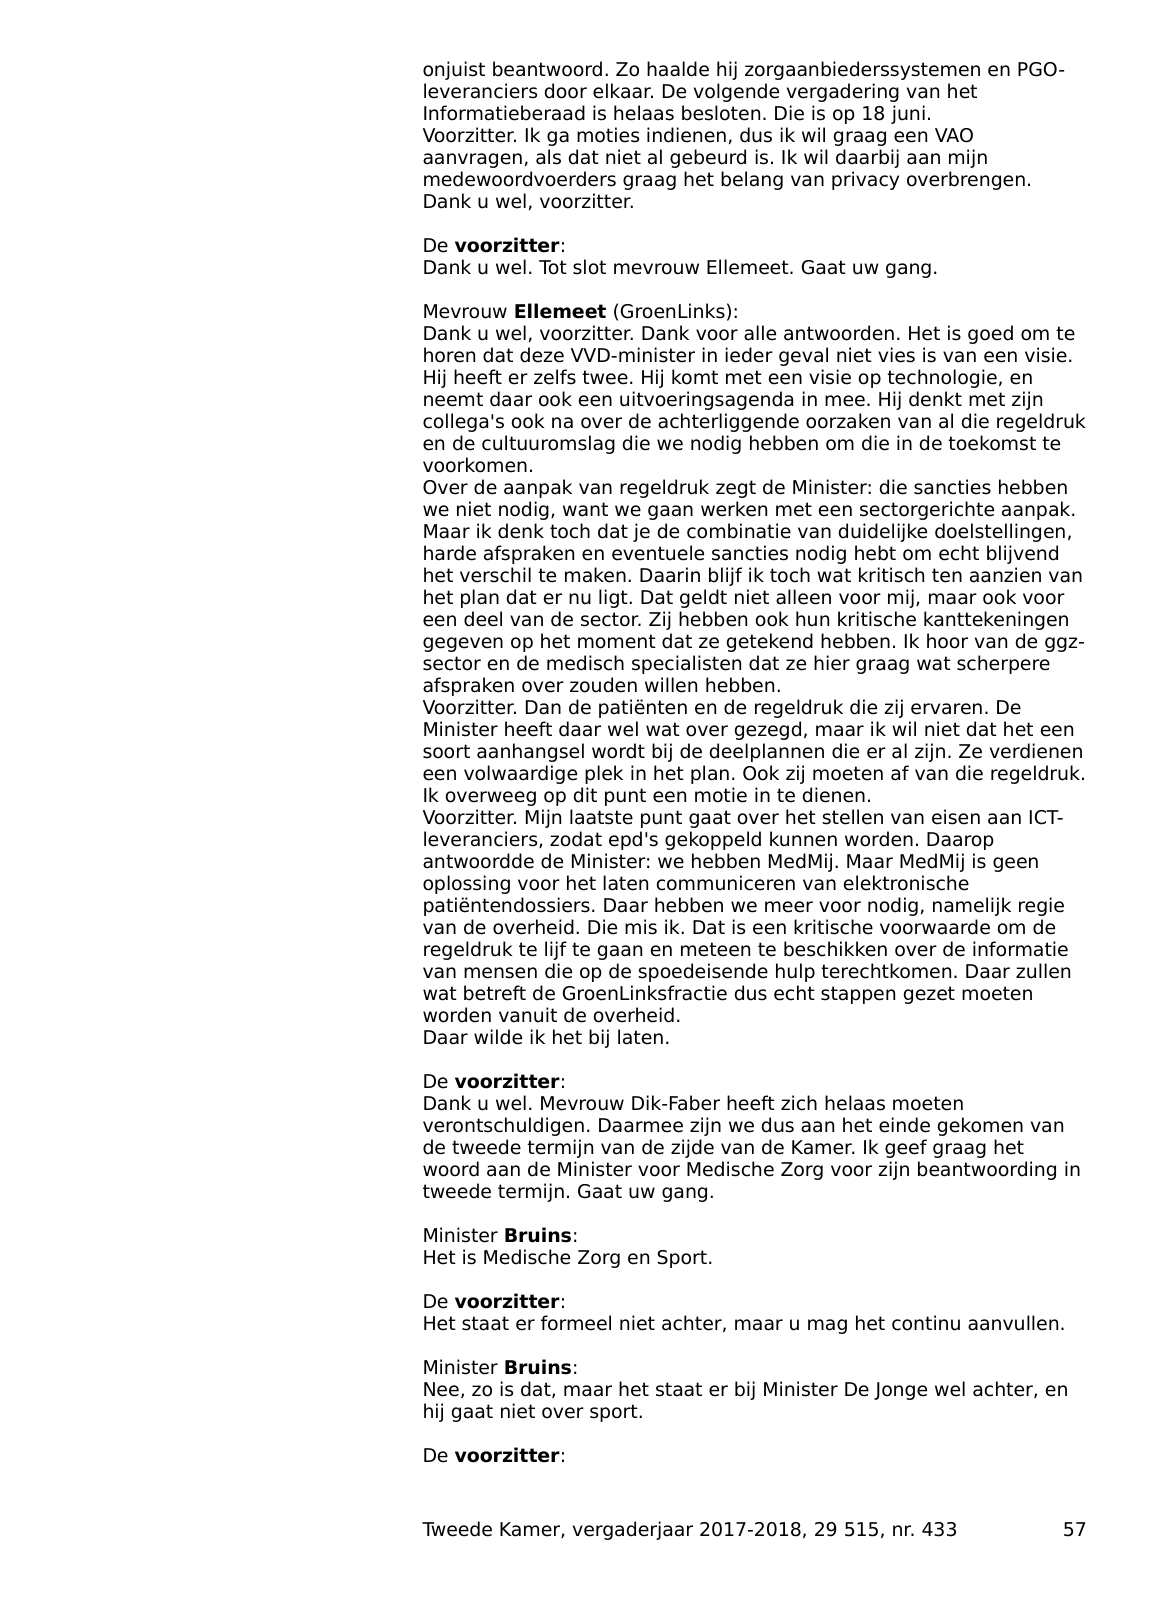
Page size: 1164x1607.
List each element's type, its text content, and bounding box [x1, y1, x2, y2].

text De voorzitter: [422, 1291, 1087, 1313]
text Voorzitter. Dan de patiënten en de regeldruk die zij ervaren. De Minister heeft daar wel wat over gezegd, maar ik wil niet dat het een soort aanhangsel wordt bij de deelplannen die er al zijn. Ze verdienen een volwaardige plek in het plan. Ook zij moeten af van die regeldruk. Ik overweeg op dit punt een motie in te dienen. [422, 697, 1087, 807]
text Minister Bruins: [422, 1357, 1087, 1379]
text onjuist beantwoord. Zo haalde hij zorgaanbiederssystemen en PGO-leveranciers door elkaar. De volgende vergadering van het Informatieberaad is helaas besloten. Die is op 18 juni. [422, 59, 1087, 125]
text Het staat er formeel niet achter, maar u mag het continu aanvullen. [422, 1313, 1087, 1335]
text Nee, zo is dat, maar het staat er bij Minister De Jonge wel achter, en hij gaat niet over sport. [422, 1379, 1087, 1423]
text Voorzitter. Mijn laatste punt gaat over het stellen van eisen aan ICT-leveranciers, zodat epd's gekoppeld kunnen worden. Daarop antwoordde de Minister: we hebben MedMij. Maar MedMij is geen oplossing voor het laten communiceren van elektronische patiëntendossiers. Daar hebben we meer voor nodig, namelijk regie van de overheid. Die mis ik. Dat is een kritische voorwaarde om de regeldruk te lijf te gaan en meteen te beschikken over de informatie van mensen die op de spoedeisende hulp terechtkomen. Daar zullen wat betreft de GroenLinksfractie dus echt stappen gezet moeten worden vanuit de overheid. [422, 807, 1087, 1027]
text Voorzitter. Ik ga moties indienen, dus ik wil graag een VAO aanvragen, als dat niet al gebeurd is. Ik wil daarbij aan mijn medewoordvoerders graag het belang van privacy overbrengen. [422, 125, 1087, 191]
text Over de aanpak van regeldruk zegt de Minister: die sancties hebben we niet nodig, want we gaan werken met een sectorgerichte aanpak. Maar ik denk toch dat je de combinatie van duidelijke doelstellingen, harde afspraken en eventuele sancties nodig hebt om echt blijvend het verschil te maken. Daarin blijf ik toch wat kritisch ten aanzien van het plan dat er nu ligt. Dat geldt niet alleen voor mij, maar ook voor een deel van de sector. Zij hebben ook hun kritische kanttekeningen gegeven op het moment dat ze getekend hebben. Ik hoor van de ggz-sector en de medisch specialisten dat ze hier graag wat scherpere afspraken over zouden willen hebben. [422, 477, 1087, 697]
text Dank u wel. Tot slot mevrouw Ellemeet. Gaat uw gang. [422, 257, 1087, 279]
text De voorzitter: [422, 1445, 1087, 1467]
text Dank u wel, voorzitter. [422, 191, 1087, 213]
text De voorzitter: [422, 1071, 1087, 1093]
text Het is Medische Zorg en Sport. [422, 1247, 1087, 1269]
text Minister Bruins: [422, 1225, 1087, 1247]
text Daar wilde ik het bij laten. [422, 1027, 1087, 1048]
text Dank u wel. Mevrouw Dik-Faber heeft zich helaas moeten verontschuldigen. Daarmee zijn we dus aan het einde gekomen van de tweede termijn van de zijde van de Kamer. Ik geef graag het woord aan de Minister voor Medische Zorg voor zijn beantwoording in tweede termijn. Gaat uw gang. [422, 1093, 1087, 1203]
text De voorzitter: [422, 235, 1087, 257]
text Dank u wel, voorzitter. Dank voor alle antwoorden. Het is goed om te horen dat deze VVD-minister in ieder geval niet vies is van een visie. Hij heeft er zelfs twee. Hij komt met een visie op technologie, en neemt daar ook een uitvoeringsagenda in mee. Hij denkt met zijn collega's ook na over de achterliggende oorzaken van al die regeldruk en de cultuuromslag die we nodig hebben om die in de toekomst te voorkomen. [422, 323, 1087, 477]
text Mevrouw Ellemeet (GroenLinks): [422, 301, 1087, 323]
